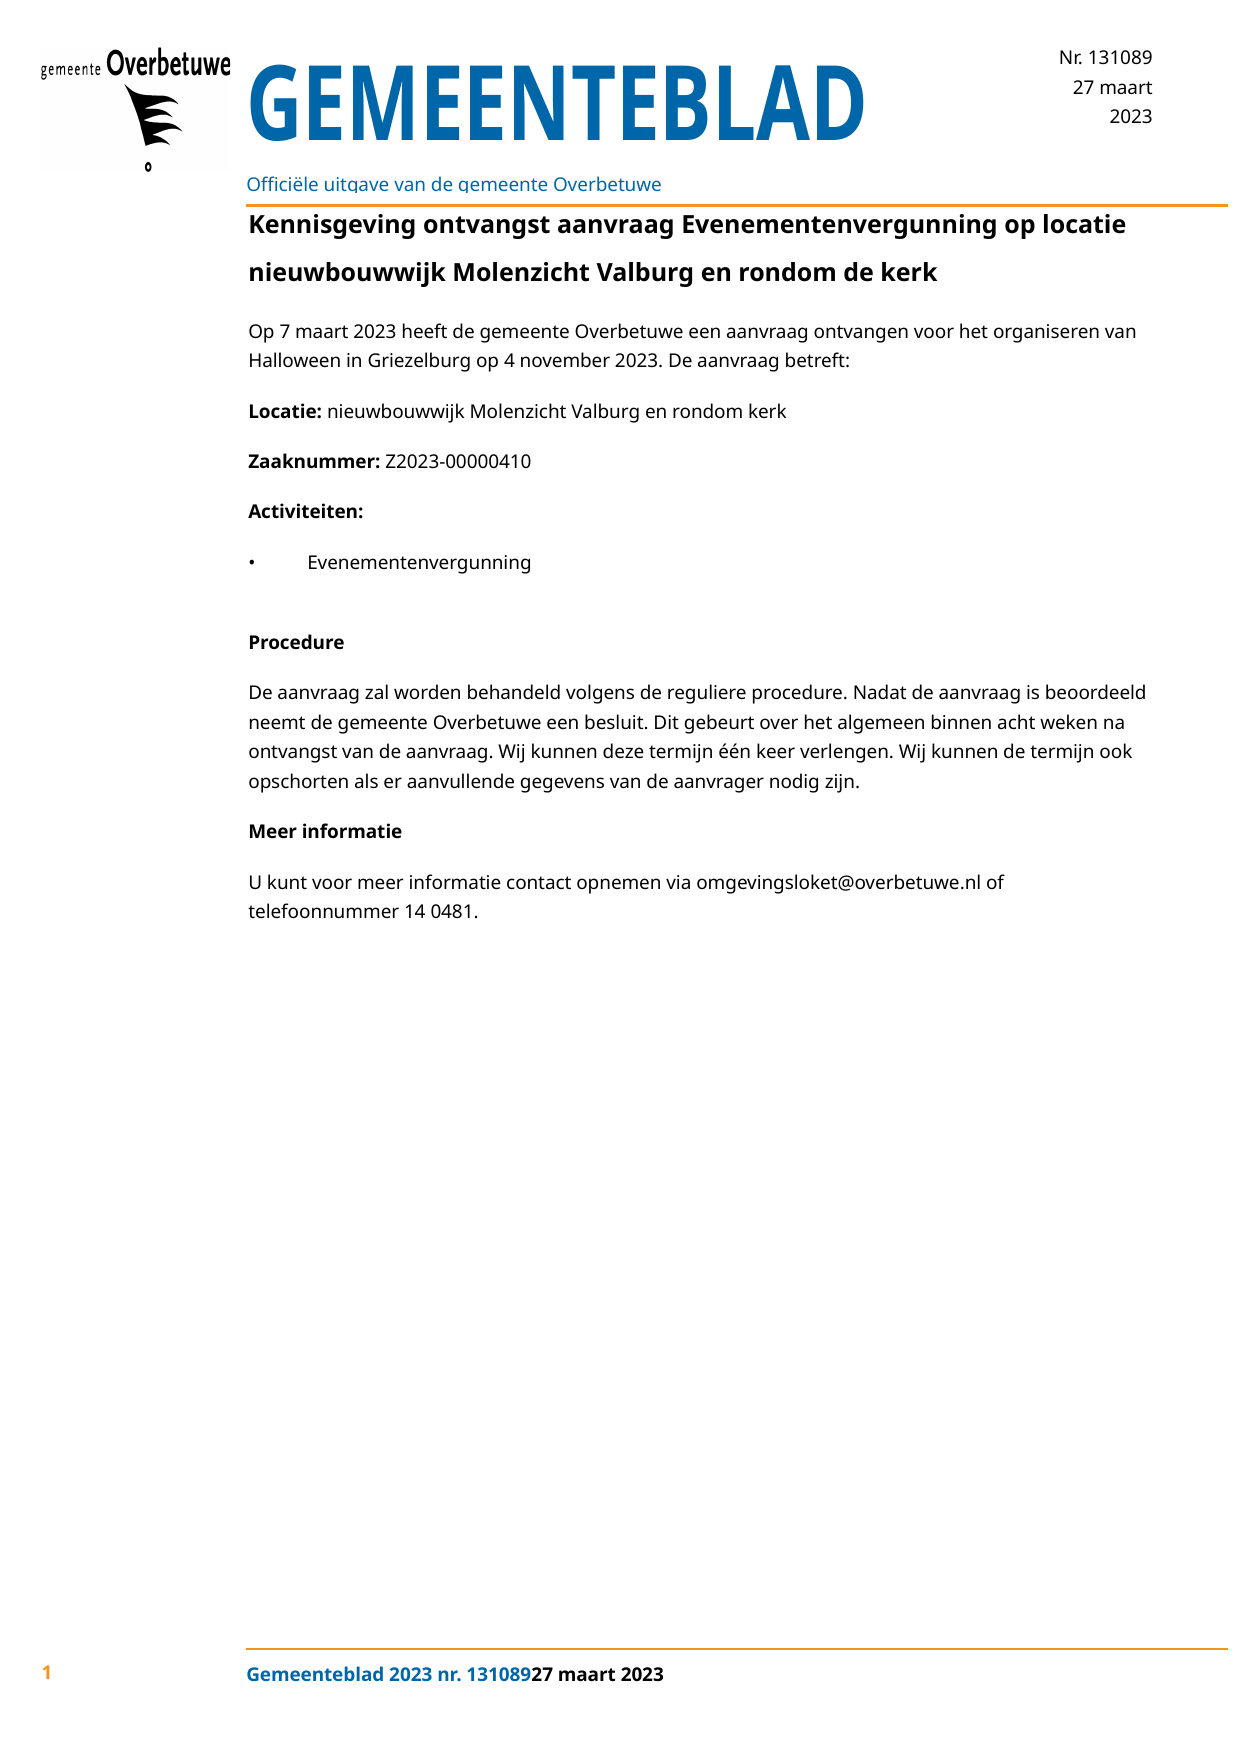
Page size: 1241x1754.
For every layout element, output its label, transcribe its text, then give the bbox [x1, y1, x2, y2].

text Activiteiten: [248, 499, 1152, 524]
picture [41, 47, 231, 172]
text De aanvraag zal worden behandeld volgens de reguliere procedure. Nadat de aanvraag is beoordeeld neemt de gemeente Overbetuwe een besluit. Dit gebeurt over het algemeen binnen acht weken na ontvangst van de aanvraag. Wij kunnen deze termijn één keer verlengen. Wij kunnen de termijn ook opschorten als er aanvullende gegevens van de aanvrager nodig zijn. [248, 679, 1152, 794]
text U kunt voor meer informatie contact opnemen via omgevingsloket@overbetuwe.nl of telefoonnummer 14 0481. [248, 869, 1152, 924]
text Meer informatie [248, 819, 1152, 844]
list Evenementenvergunning [248, 549, 1152, 575]
text Locatie: nieuwbouwwijk Molenzicht Valburg en rondom kerk [248, 398, 1152, 424]
text Op 7 maart 2023 heeft de gemeente Overbetuwe een aanvraag ontvangen voor het organiseren van Halloween in Griezelburg op 4 november 2023. De aanvraag betreft: [248, 318, 1152, 373]
text Zaaknummer: Z2023-00000410 [248, 448, 1152, 474]
text Procedure [248, 629, 1152, 655]
text Kennisgeving ontvangst aanvraag Evenementenvergunning op locatie nieuwbouwwijk Molenzicht Valburg en rondom de kerk [248, 207, 1152, 288]
